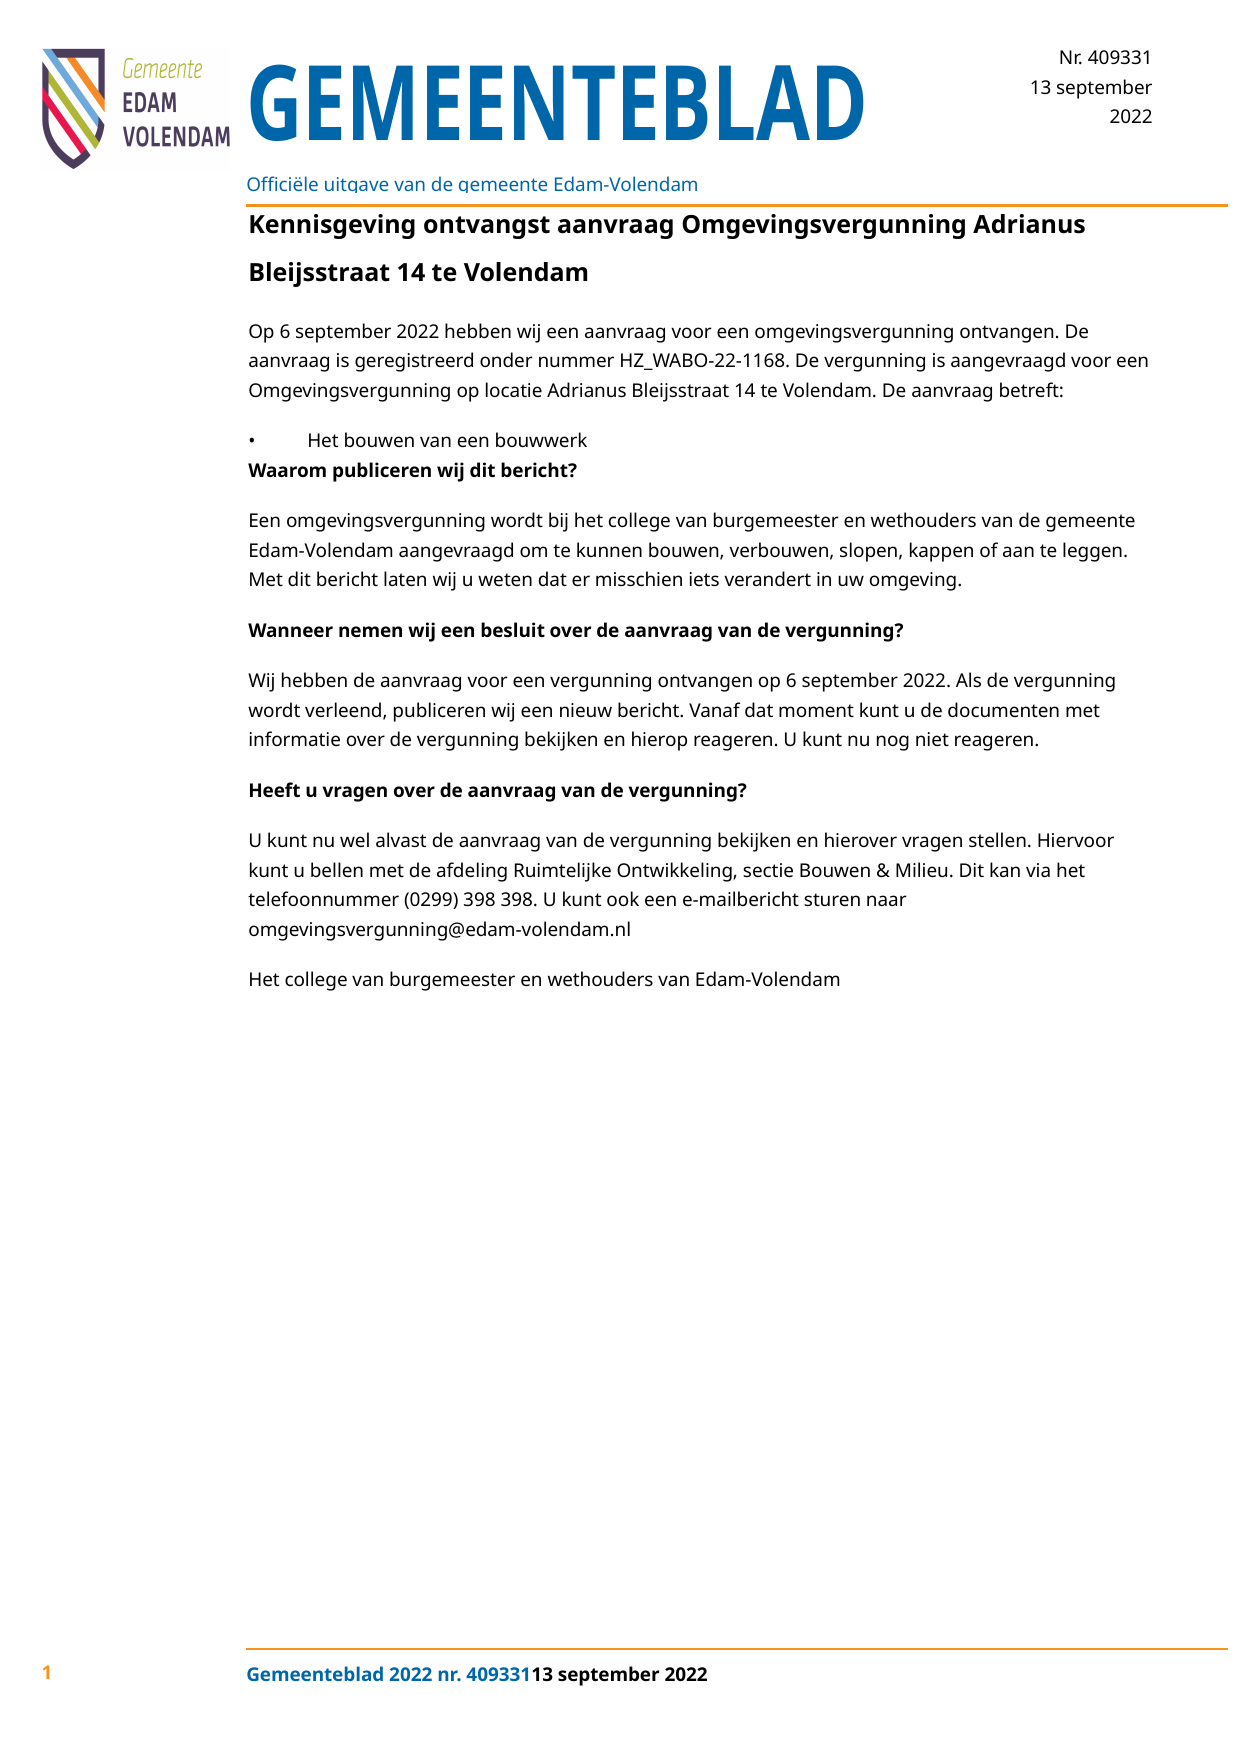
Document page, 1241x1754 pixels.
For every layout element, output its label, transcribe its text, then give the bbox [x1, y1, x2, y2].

list Het bouwen van een bouwwerk [248, 427, 1152, 453]
text U kunt nu wel alvast de aanvraag van de vergunning bekijken en hierover vragen stellen. Hiervoor kunt u bellen met de afdeling Ruimtelijke Ontwikkeling, sectie Bouwen & Milieu. Dit kan via het telefoonnummer (0299) 398 398. U kunt ook een e-mailbericht sturen naar omgevingsvergunning@edam-volendam.nl [248, 827, 1152, 942]
text Het college van burgemeester en wethouders van Edam-Volendam [248, 967, 1152, 992]
text Kennisgeving ontvangst aanvraag Omgevingsvergunning Adrianus Bleijsstraat 14 te Volendam [248, 207, 1152, 288]
text Een omgevingsvergunning wordt bij het college van burgemeester en wethouders van de gemeente Edam-Volendam aangevraagd om te kunnen bouwen, verbouwen, slopen, kappen of aan te leggen. Met dit bericht laten wij u weten dat er misschien iets verandert in uw omgeving. [248, 507, 1152, 592]
picture [41, 47, 231, 172]
text Op 6 september 2022 hebben wij een aanvraag voor een omgevingsvergunning ontvangen. De aanvraag is geregistreerd onder nummer HZ_WABO-22-1168. De vergunning is aangevraagd voor een Omgevingsvergunning op locatie Adrianus Bleijsstraat 14 te Volendam. De aanvraag betreft: [248, 318, 1152, 403]
text Wanneer nemen wij een besluit over de aanvraag van de vergunning? [248, 617, 1152, 643]
text Waarom publiceren wij dit bericht? [248, 457, 1152, 483]
text Heeft u vragen over de aanvraag van de vergunning? [248, 777, 1152, 803]
text Wij hebben de aanvraag voor een vergunning ontvangen op 6 september 2022. Als de vergunning wordt verleend, publiceren wij een nieuw bericht. Vanaf dat moment kunt u de documenten met informatie over de vergunning bekijken en hierop reageren. U kunt nu nog niet reageren. [248, 667, 1152, 752]
